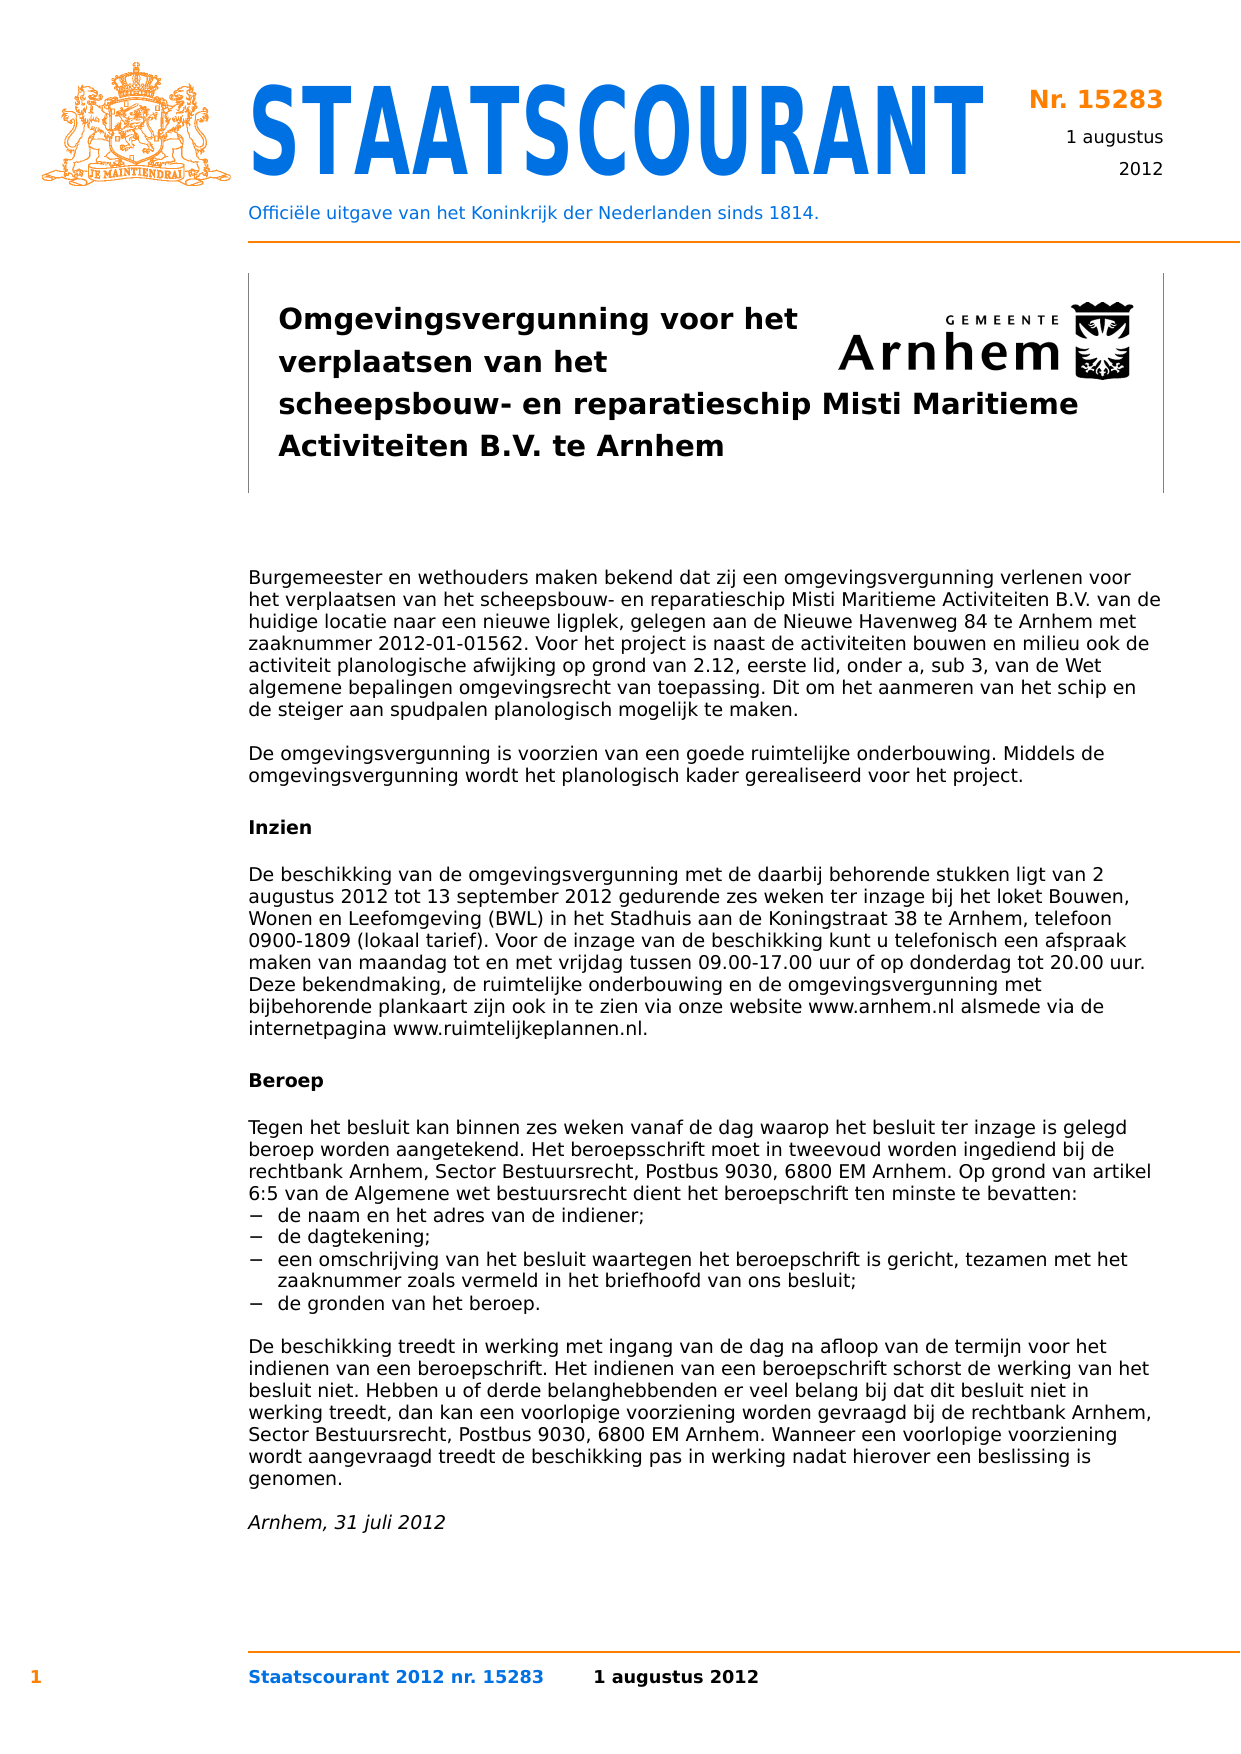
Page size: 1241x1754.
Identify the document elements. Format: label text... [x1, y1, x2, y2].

table_cell Officiële uitgave van het Koninkrijk der Nederlanden sinds 1814. [248, 203, 1240, 241]
table_header Nr. 15283 [998, 62, 1240, 121]
table_cell 2012 [998, 153, 1240, 203]
text Arnhem, 31 juli 2012 [248, 1512, 1163, 1534]
table_header [25, 62, 248, 241]
text − de naam en het adres van de indiener; [248, 1204, 1163, 1226]
picture [838, 302, 1134, 380]
text Burgemeester en wethouders maken bekend dat zij een omgevingsvergunning verlenen voor het verplaatsen van het scheepsbouw- en reparatieschip Misti Maritieme Activiteiten B.V. van de huidige locatie naar een nieuwe ligplek, gelegen aan de Nieuwe Havenweg 84 te Arnhem met zaaknummer 2012-01-01562. Voor het project is naast de activiteiten bouwen en milieu ook de activiteit planologische afwijking op grond van 2.12, eerste lid, onder a, sub 3, van de Wet algemene bepalingen omgevingsrecht van toepassing. Dit om het aanmeren van het schip en de steiger aan spudpalen planologisch mogelijk te maken. [248, 567, 1163, 721]
text De beschikking treedt in werking met ingang van de dag na afloop van de termijn voor het indienen van een beroepschrift. Het indienen van een beroepschrift schorst de werking van het besluit niet. Hebben u of derde belanghebbenden er veel belang bij dat dit besluit niet in werking treedt, dan kan een voorlopige voorziening worden gevraagd bij de rechtbank Arnhem, Sector Bestuursrecht, Postbus 9030, 6800 EM Arnhem. Wanneer een voorlopige voorziening wordt aangevraagd treedt de beschikking pas in werking nadat hierover een beslissing is genomen. [248, 1336, 1163, 1490]
text De omgevingsvergunning is voorzien van een goede ruimtelijke onderbouwing. Middels de omgevingsvergunning wordt het planologisch kader gerealiseerd voor het project. [248, 743, 1163, 787]
text − de gronden van het beroep. [248, 1292, 1163, 1314]
subtitle Inzien [248, 817, 1163, 839]
table_cell 1 augustus [998, 121, 1240, 153]
table_header STAATSCOURANT [248, 62, 998, 203]
text Tegen het besluit kan binnen zes weken vanaf de dag waarop het besluit ter inzage is gelegd beroep worden aangetekend. Het beroepsschrift moet in tweevoud worden ingediend bij de rechtbank Arnhem, Sector Bestuursrecht, Postbus 9030, 6800 EM Arnhem. Op grond van artikel 6:5 van de Algemene wet bestuursrecht dient het beroepschrift ten minste te bevatten: [248, 1117, 1163, 1204]
text − de dagtekening; [248, 1226, 1163, 1248]
text De beschikking van de omgevingsvergunning met de daarbij behorende stukken ligt van 2 augustus 2012 tot 13 september 2012 gedurende zes weken ter inzage bij het loket Bouwen, Wonen en Leefomgeving (BWL) in het Stadhuis aan de Koningstraat 38 te Arnhem, telefoon 0900-1809 (lokaal tarief). Voor de inzage van de beschikking kunt u telefonisch een afspraak maken van maandag tot en met vrijdag tussen 09.00-17.00 uur of op donderdag tot 20.00 uur. Deze bekendmaking, de ruimtelijke onderbouwing en de omgevingsvergunning met bijbehorende plankaart zijn ook in te zien via onze website www.arnhem.nl alsmede via de internetpagina www.ruimtelijkeplannen.nl. [248, 864, 1163, 1039]
picture [41, 62, 231, 186]
text − een omschrijving van het besluit waartegen het beroepschrift is gericht, tezamen met het zaaknummer zoals vermeld in het briefhoofd van ons besluit; [248, 1248, 1163, 1292]
subtitle Omgevingsvergunning voor het verplaatsen van het scheepsbouw- en reparatieschip Misti Maritieme Activiteiten B.V. te Arnhem [249, 273, 1163, 493]
subtitle Beroep [248, 1069, 1163, 1092]
